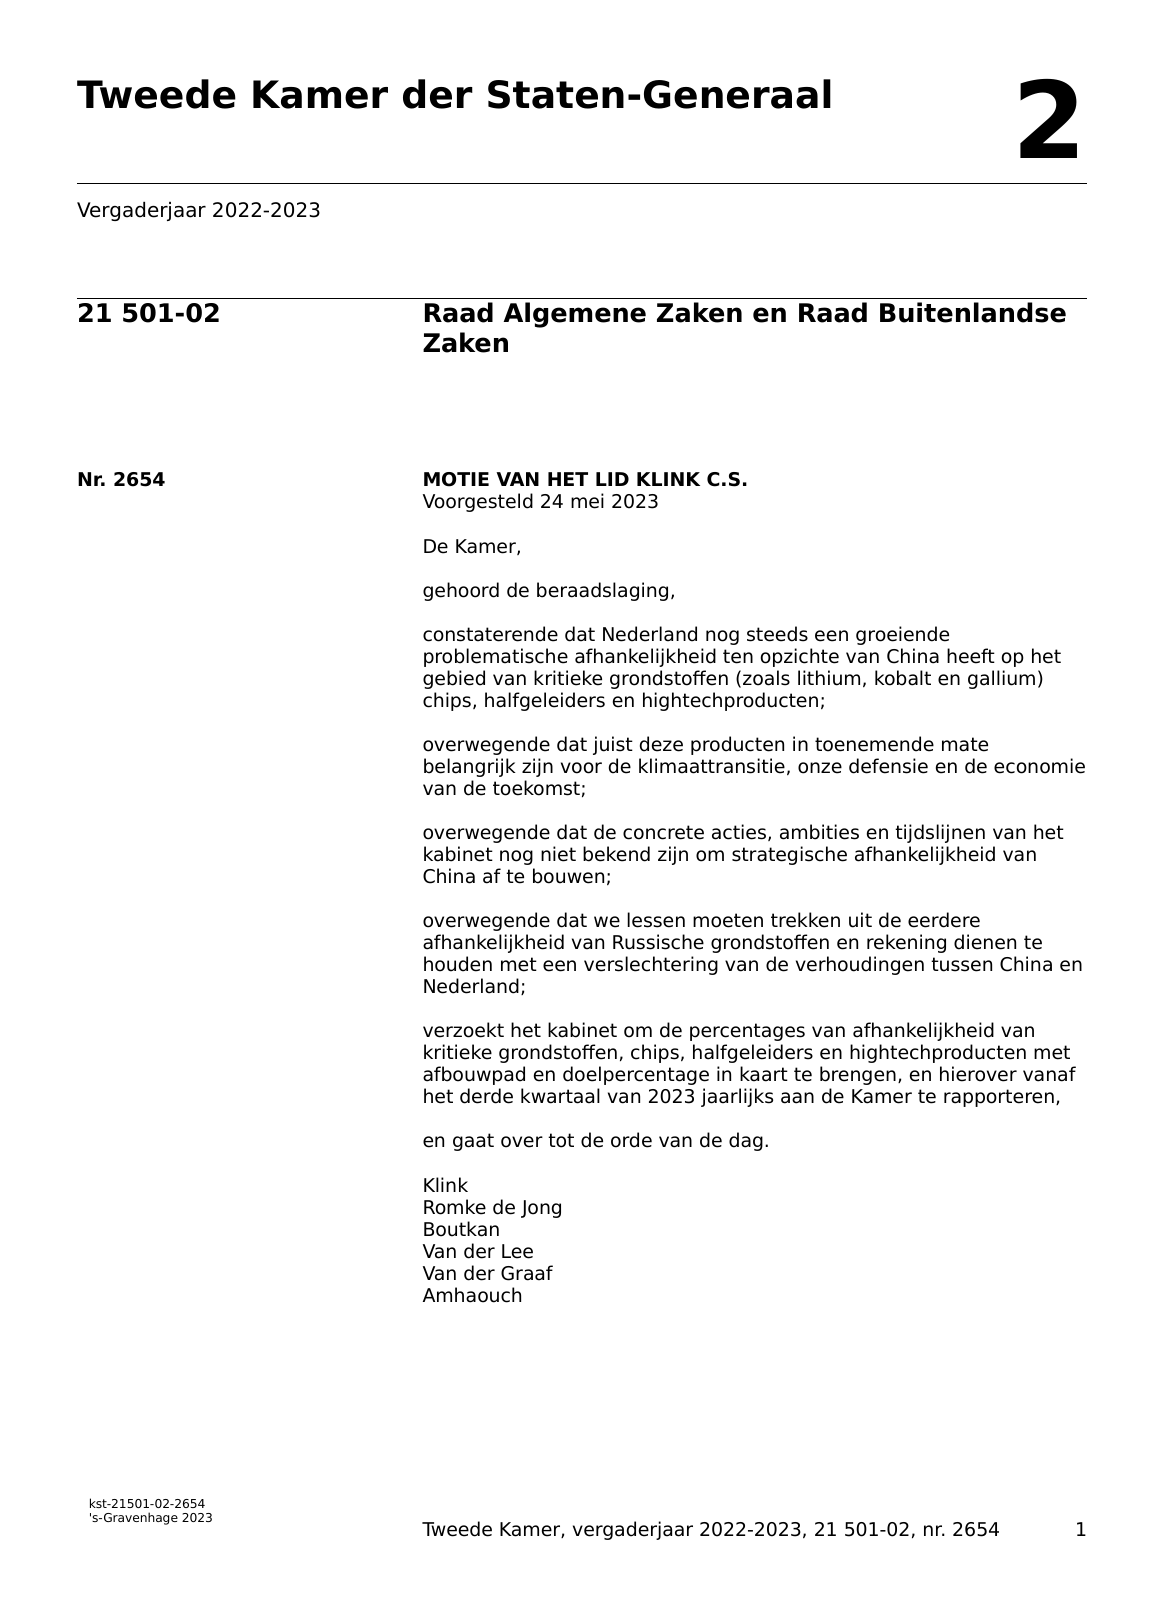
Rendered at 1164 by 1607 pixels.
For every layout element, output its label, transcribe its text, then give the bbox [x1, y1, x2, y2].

text Van der Lee [422, 1241, 1087, 1262]
text constaterende dat Nederland nog steeds een groeiende problematische afhankelijkheid ten opzichte van China heeft op het gebied van kritieke grondstoffen (zoals lithium, kobalt en gallium) chips, halfgeleiders en hightechproducten; [422, 624, 1087, 712]
text kst-21501-02-2654 [88, 1497, 323, 1511]
text overwegende dat de concrete acties, ambities en tijdslijnen van het kabinet nog niet bekend zijn om strategische afhankelijkheid van China af te bouwen; [422, 822, 1087, 888]
text 's-Gravenhage 2023 [88, 1511, 323, 1525]
table_header 2 [886, 59, 1087, 183]
text Klink [422, 1174, 1087, 1197]
subtitle 21 501-02 Raad Algemene Zaken en Raad Buitenlandse Zaken [77, 299, 1087, 358]
text en gaat over tot de orde van de dag. [422, 1130, 1087, 1152]
text Amhaouch [422, 1284, 1087, 1306]
text Romke de Jong [422, 1197, 1087, 1218]
text verzoekt het kabinet om de percentages van afhankelijkheid van kritieke grondstoffen, chips, halfgeleiders en hightechproducten met afbouwpad en doelpercentage in kaart te brengen, en hierover vanaf het derde kwartaal van 2023 jaarlijks aan de Kamer te rapporteren, [422, 1020, 1087, 1108]
text Boutkan [422, 1218, 1087, 1241]
table_header Tweede Kamer der Staten-Generaal [77, 59, 886, 183]
text overwegende dat juist deze producten in toenemende mate belangrijk zijn voor de klimaattransitie, onze defensie en de economie van de toekomst; [422, 734, 1087, 800]
text Voorgesteld 24 mei 2023 [422, 491, 1087, 513]
text overwegende dat we lessen moeten trekken uit de eerdere afhankelijkheid van Russische grondstoffen en rekening dienen te houden met een verslechtering van de verhoudingen tussen China en Nederland; [422, 910, 1087, 998]
text gehoord de beraadslaging, [422, 580, 1087, 602]
table_cell Vergaderjaar 2022-2023 [77, 184, 1087, 298]
subtitle Nr. 2654 MOTIE VAN HET LID KLINK C.S. [77, 469, 1087, 491]
text De Kamer, [422, 536, 1087, 557]
text Van der Graaf [422, 1262, 1087, 1284]
